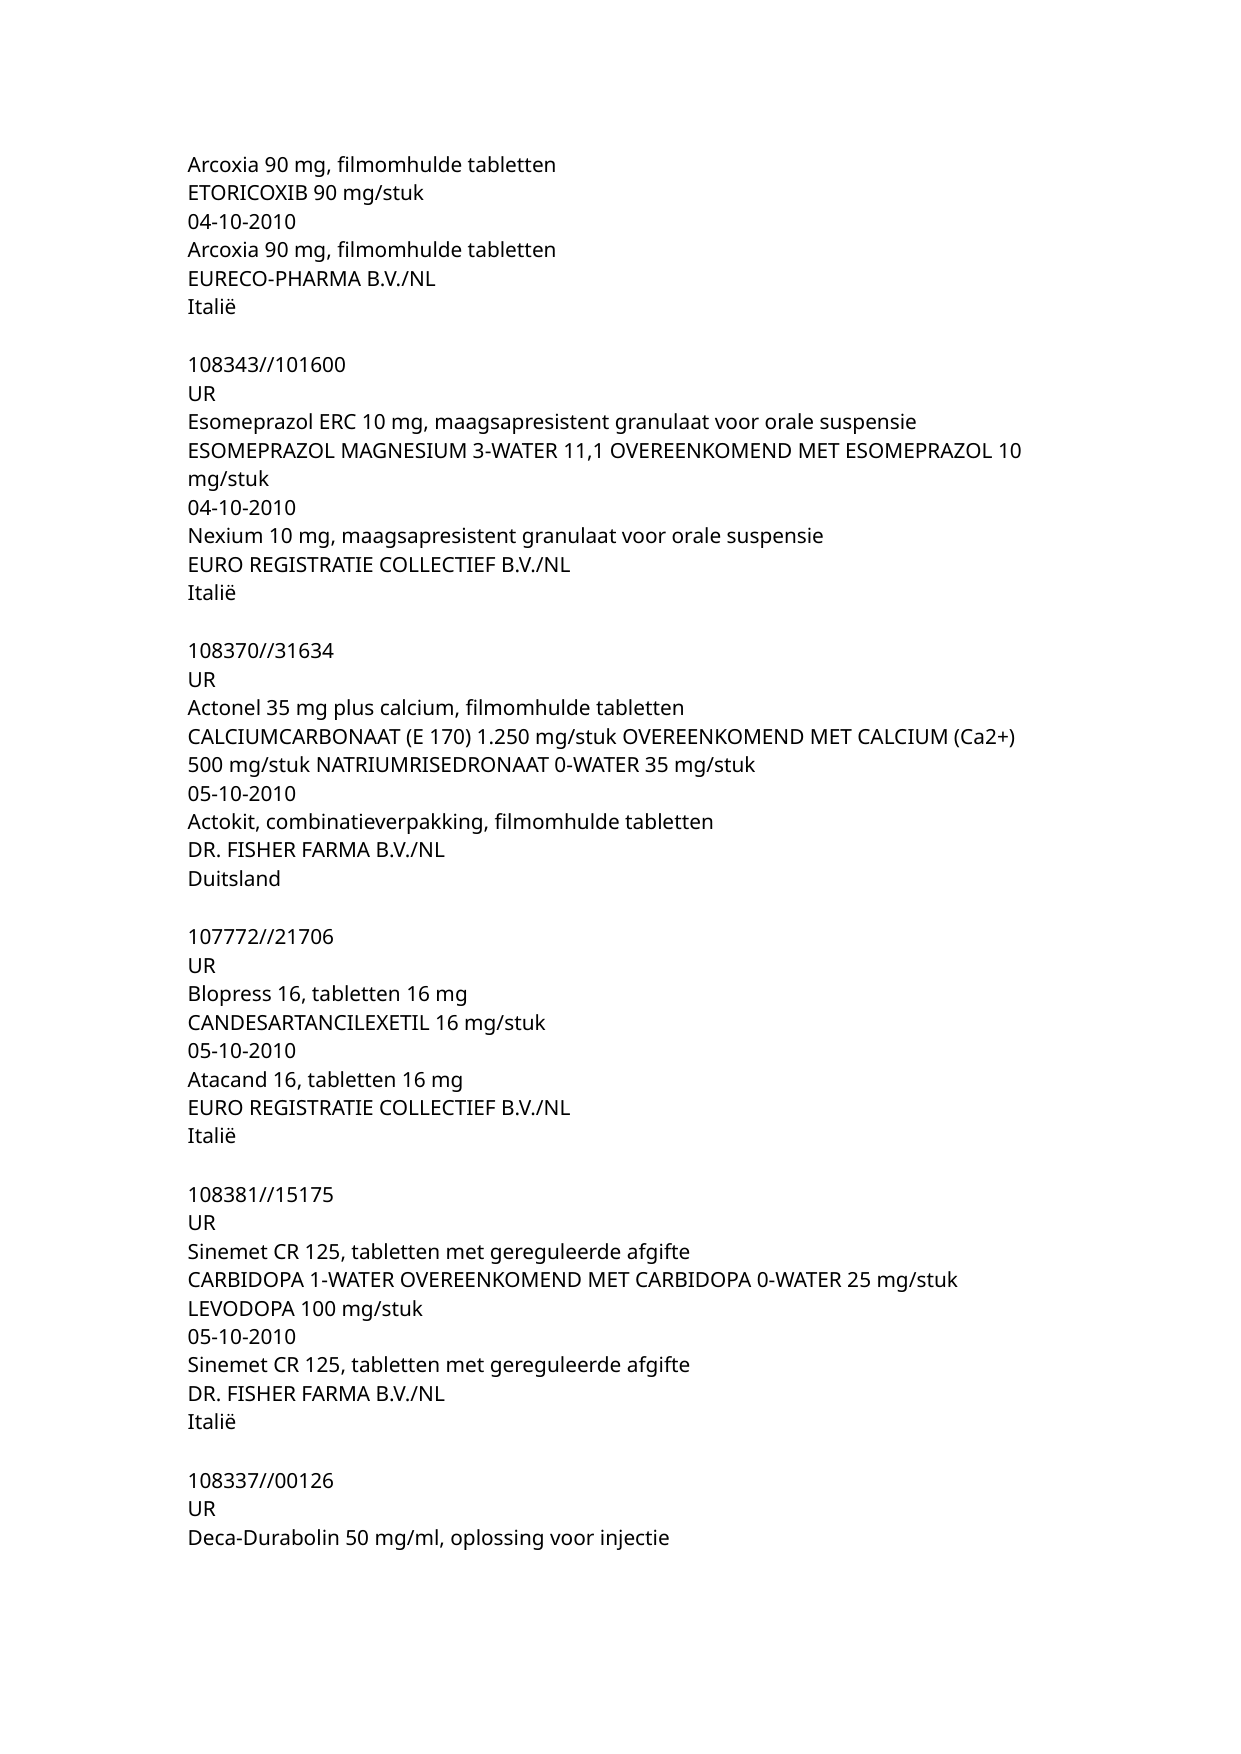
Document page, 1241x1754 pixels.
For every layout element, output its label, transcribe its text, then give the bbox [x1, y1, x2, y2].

text Sinemet CR 125, tabletten met gereguleerde afgifte [187, 1351, 1053, 1379]
text Actonel 35 mg plus calcium, filmomhulde tabletten [187, 693, 1053, 722]
text UR [187, 951, 1053, 979]
text LEVODOPA 100 mg/stuk [187, 1294, 1053, 1322]
text Italië [187, 1122, 1053, 1150]
text EURO REGISTRATIE COLLECTIEF B.V./NL [187, 1093, 1053, 1122]
text DR. FISHER FARMA B.V./NL [187, 836, 1053, 864]
text Arcoxia 90 mg, filmomhulde tabletten [187, 150, 1053, 178]
text 107772//21706 [187, 922, 1053, 951]
text 108370//31634 [187, 637, 1053, 665]
text Blopress 16, tabletten 16 mg [187, 979, 1053, 1008]
text Sinemet CR 125, tabletten met gereguleerde afgifte [187, 1237, 1053, 1265]
text UR [187, 1208, 1053, 1237]
text 108337//00126 [187, 1466, 1053, 1494]
text CARBIDOPA 1-WATER OVEREENKOMEND MET CARBIDOPA 0-WATER 25 mg/stuk [187, 1265, 1053, 1294]
text Arcoxia 90 mg, filmomhulde tabletten [187, 235, 1053, 264]
text Italië [187, 1407, 1053, 1436]
text 05-10-2010 [187, 779, 1053, 807]
text 04-10-2010 [187, 493, 1053, 521]
text EURO REGISTRATIE COLLECTIEF B.V./NL [187, 550, 1053, 578]
text EURECO-PHARMA B.V./NL [187, 264, 1053, 292]
text 04-10-2010 [187, 207, 1053, 235]
text Deca-Durabolin 50 mg/ml, oplossing voor injectie [187, 1523, 1053, 1551]
text CANDESARTANCILEXETIL 16 mg/stuk [187, 1008, 1053, 1036]
text Atacand 16, tabletten 16 mg [187, 1065, 1053, 1093]
text 108381//15175 [187, 1180, 1053, 1208]
text UR [187, 1494, 1053, 1523]
text Italië [187, 578, 1053, 607]
text UR [187, 665, 1053, 693]
text Duitsland [187, 864, 1053, 892]
text UR [187, 379, 1053, 407]
text Nexium 10 mg, maagsapresistent granulaat voor orale suspensie [187, 521, 1053, 550]
text DR. FISHER FARMA B.V./NL [187, 1379, 1053, 1407]
text 05-10-2010 [187, 1322, 1053, 1351]
text 05-10-2010 [187, 1036, 1053, 1065]
text ESOMEPRAZOL MAGNESIUM 3-WATER 11,1 OVEREENKOMEND MET ESOMEPRAZOL 10 mg/stuk [187, 436, 1053, 493]
text 108343//101600 [187, 351, 1053, 379]
text Actokit, combinatieverpakking, filmomhulde tabletten [187, 807, 1053, 836]
text Esomeprazol ERC 10 mg, maagsapresistent granulaat voor orale suspensie [187, 407, 1053, 436]
text ETORICOXIB 90 mg/stuk [187, 178, 1053, 207]
text Italië [187, 292, 1053, 321]
text CALCIUMCARBONAAT (E 170) 1.250 mg/stuk OVEREENKOMEND MET CALCIUM (Ca2+) 500 mg/stuk NATRIUMRISEDRONAAT 0-WATER 35 mg/stuk [187, 722, 1053, 779]
